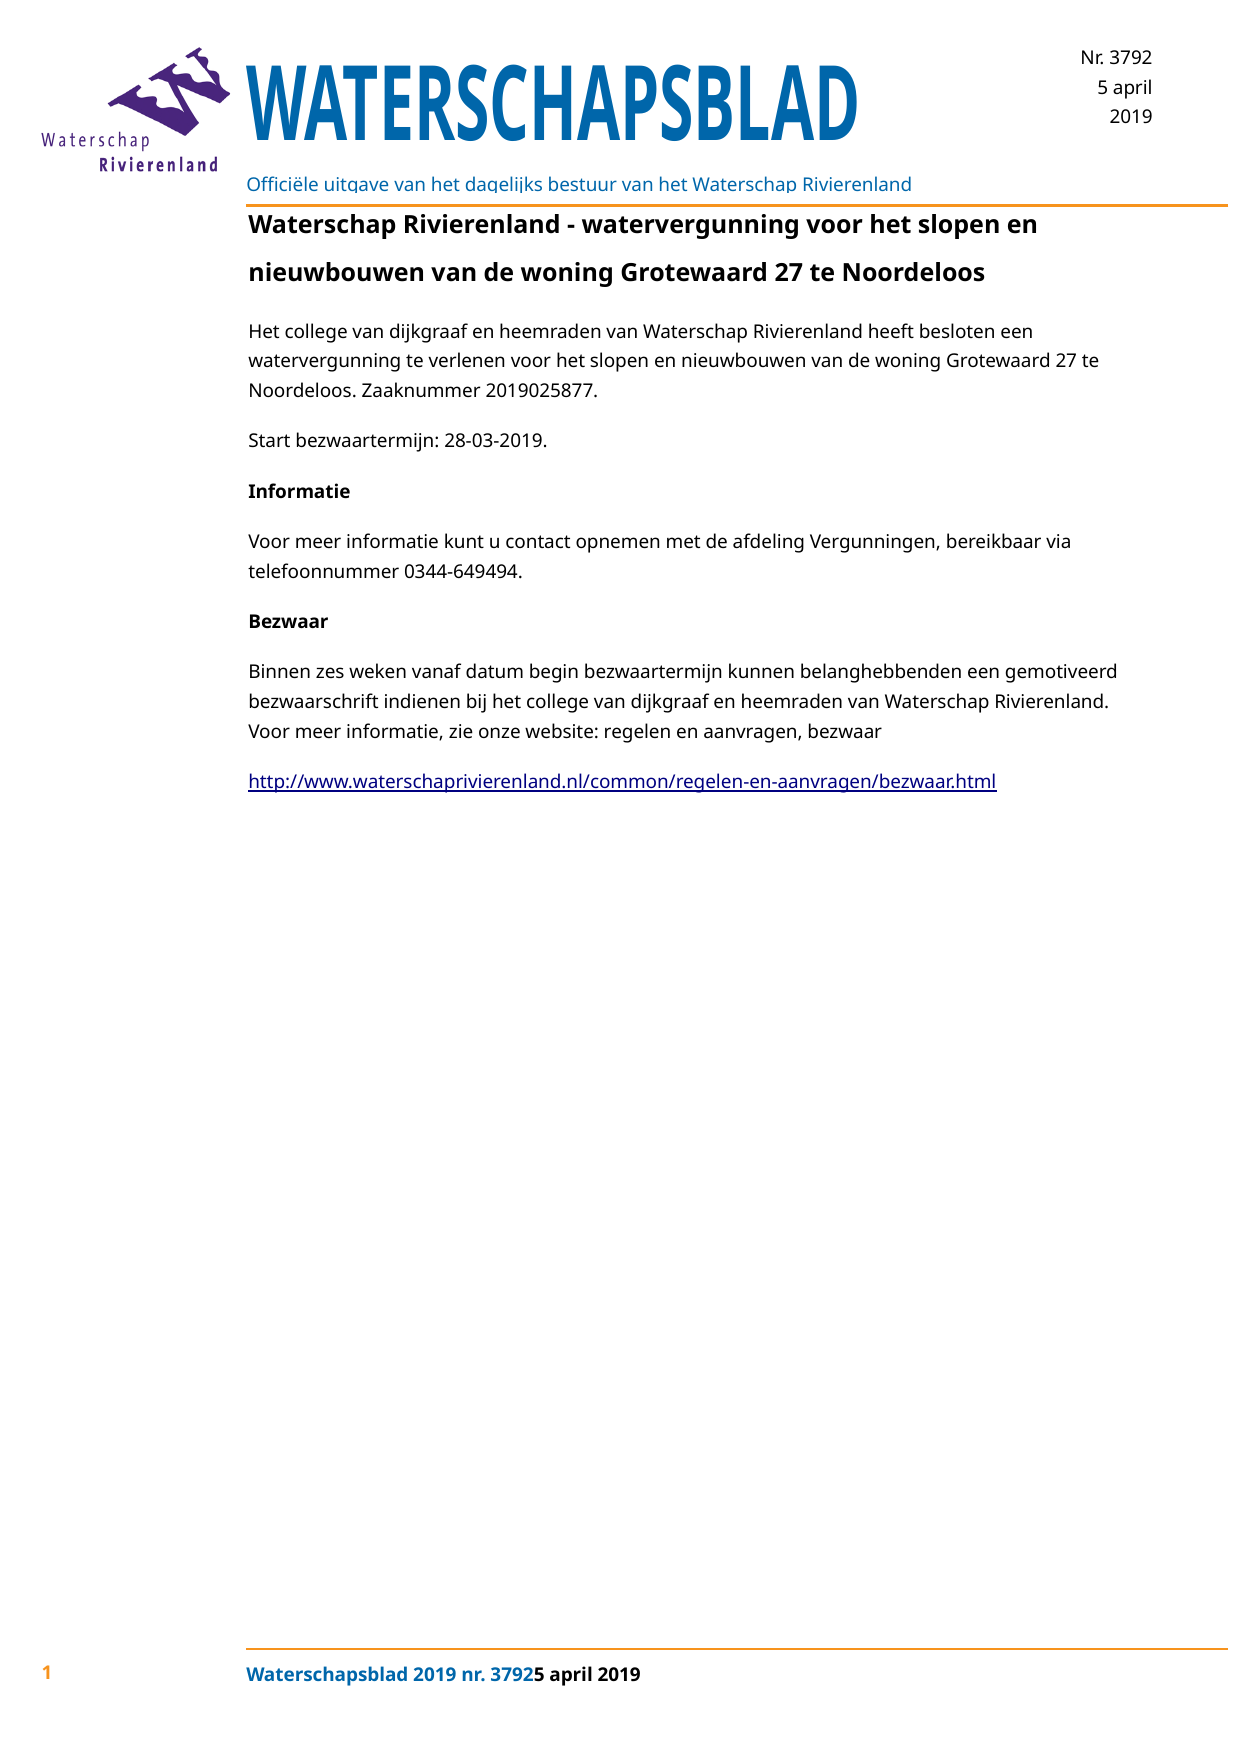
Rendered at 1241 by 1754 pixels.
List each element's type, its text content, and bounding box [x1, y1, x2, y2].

picture [41, 47, 231, 172]
text Voor meer informatie kunt u contact opnemen met de afdeling Vergunningen, bereikbaar via telefoonnummer 0344-649494. [248, 528, 1152, 584]
text Bezwaar [248, 608, 1152, 634]
text http://www.waterschaprivierenland.nl/common/regelen-en-aanvragen/bezwaar.html [248, 768, 1152, 794]
text Binnen zes weken vanaf datum begin bezwaartermijn kunnen belanghebbenden een gemotiveerd bezwaarschrift indienen bij het college van dijkgraaf en heemraden van Waterschap Rivierenland. Voor meer informatie, zie onze website: regelen en aanvragen, bezwaar [248, 659, 1152, 744]
text Informatie [248, 478, 1152, 504]
text Waterschap Rivierenland - watervergunning voor het slopen en nieuwbouwen van de woning Grotewaard 27 te Noordeloos [248, 207, 1152, 288]
text Het college van dijkgraaf en heemraden van Waterschap Rivierenland heeft besloten een watervergunning te verlenen voor het slopen en nieuwbouwen van de woning Grotewaard 27 te Noordeloos. Zaaknummer 2019025877. [248, 318, 1152, 403]
text Start bezwaartermijn: 28-03-2019. [248, 427, 1152, 453]
